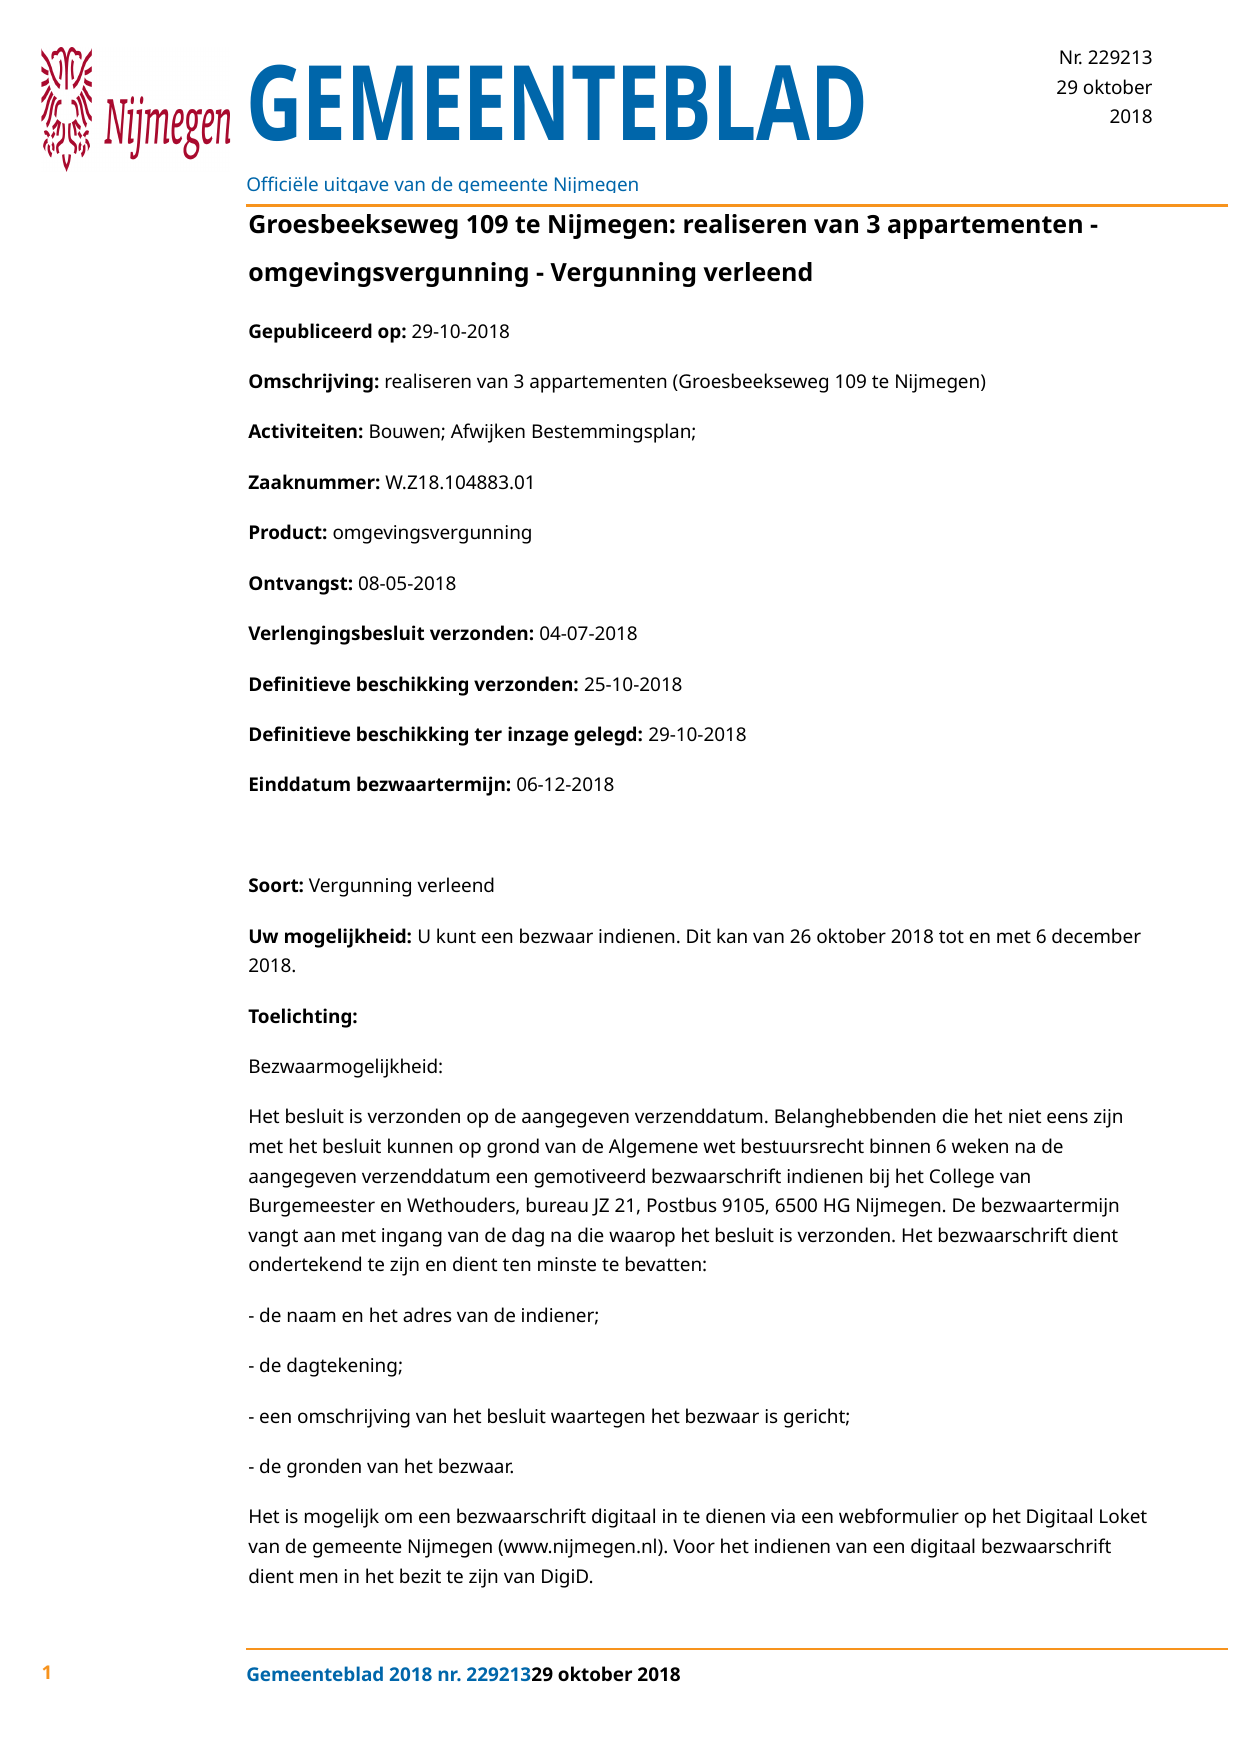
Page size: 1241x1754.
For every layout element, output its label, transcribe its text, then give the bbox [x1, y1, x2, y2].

text Einddatum bezwaartermijn: 06-12-2018 [248, 772, 1152, 797]
text - een omschrijving van het besluit waartegen het bezwaar is gericht; [248, 1403, 1152, 1429]
text Ontvangst: 08-05-2018 [248, 570, 1152, 596]
text Omschrijving: realiseren van 3 appartementen (Groesbeekseweg 109 te Nijmegen) [248, 368, 1152, 394]
text Uw mogelijkheid: U kunt een bezwaar indienen. Dit kan van 26 oktober 2018 tot en met 6 december 2018. [248, 923, 1152, 978]
text Product: omgevingsvergunning [248, 519, 1152, 545]
text Verlengingsbesluit verzonden: 04-07-2018 [248, 620, 1152, 646]
text Definitieve beschikking ter inzage gelegd: 29-10-2018 [248, 721, 1152, 747]
text - de naam en het adres van de indiener; [248, 1302, 1152, 1328]
text Groesbeekseweg 109 te Nijmegen: realiseren van 3 appartementen - omgevingsvergunning - Vergunning verleend [248, 207, 1152, 288]
text - de dagtekening; [248, 1352, 1152, 1378]
text Toelichting: [248, 1003, 1152, 1029]
text Soort: Vergunning verleend [248, 872, 1152, 898]
text - de gronden van het bezwaar. [248, 1453, 1152, 1479]
picture [41, 47, 231, 172]
text Zaaknummer: W.Z18.104883.01 [248, 469, 1152, 495]
text Definitieve beschikking verzonden: 25-10-2018 [248, 671, 1152, 697]
text Het besluit is verzonden op de aangegeven verzenddatum. Belanghebbenden die het niet eens zijn met het besluit kunnen op grond van de Algemene wet bestuursrecht binnen 6 weken na de aangegeven verzenddatum een gemotiveerd bezwaarschrift indienen bij het College van Burgemeester en Wethouders, bureau JZ 21, Postbus 9105, 6500 HG Nijmegen. De bezwaartermijn vangt aan met ingang van de dag na die waarop het besluit is verzonden. Het bezwaarschrift dient ondertekend te zijn en dient ten minste te bevatten: [248, 1104, 1152, 1277]
text Activiteiten: Bouwen; Afwijken Bestemmingsplan; [248, 419, 1152, 444]
text Gepubliceerd op: 29-10-2018 [248, 318, 1152, 344]
text Bezwaarmogelijkheid: [248, 1053, 1152, 1079]
text Het is mogelijk om een bezwaarschrift digitaal in te dienen via een webformulier op het Digitaal Loket van de gemeente Nijmegen (www.nijmegen.nl). Voor het indienen van een digitaal bezwaarschrift dient men in het bezit te zijn van DigiD. [248, 1504, 1152, 1589]
